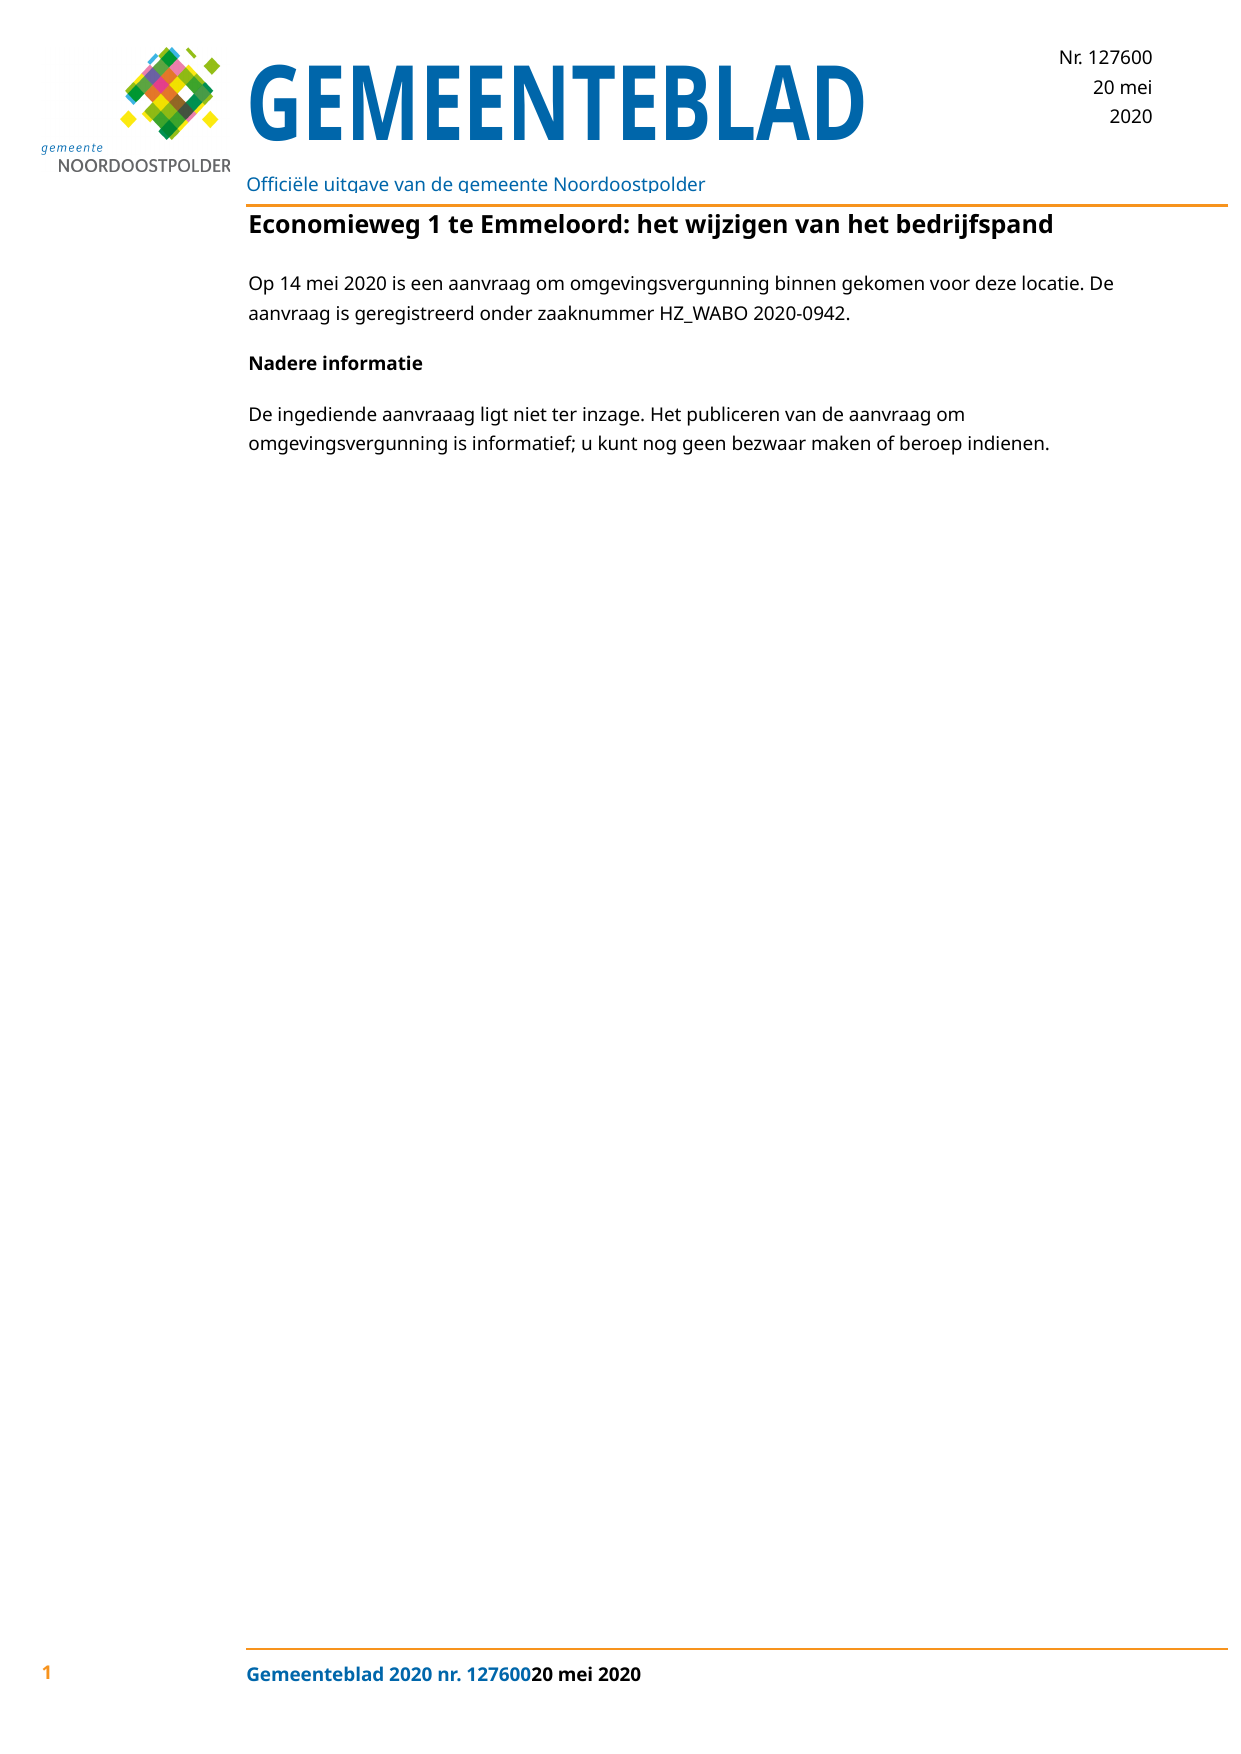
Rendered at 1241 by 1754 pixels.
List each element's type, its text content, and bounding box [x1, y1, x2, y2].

text Op 14 mei 2020 is een aanvraag om omgevingsvergunning binnen gekomen voor deze locatie. De aanvraag is geregistreerd onder zaaknummer HZ_WABO 2020-0942. [248, 270, 1152, 326]
text De ingediende aanvraaag ligt niet ter inzage. Het publiceren van de aanvraag om omgevingsvergunning is informatief; u kunt nog geen bezwaar maken of beroep indienen. [248, 401, 1152, 456]
text Nadere informatie [248, 350, 1152, 376]
picture [41, 47, 231, 172]
text Economieweg 1 te Emmeloord: het wijzigen van het bedrijfspand [248, 207, 1152, 241]
